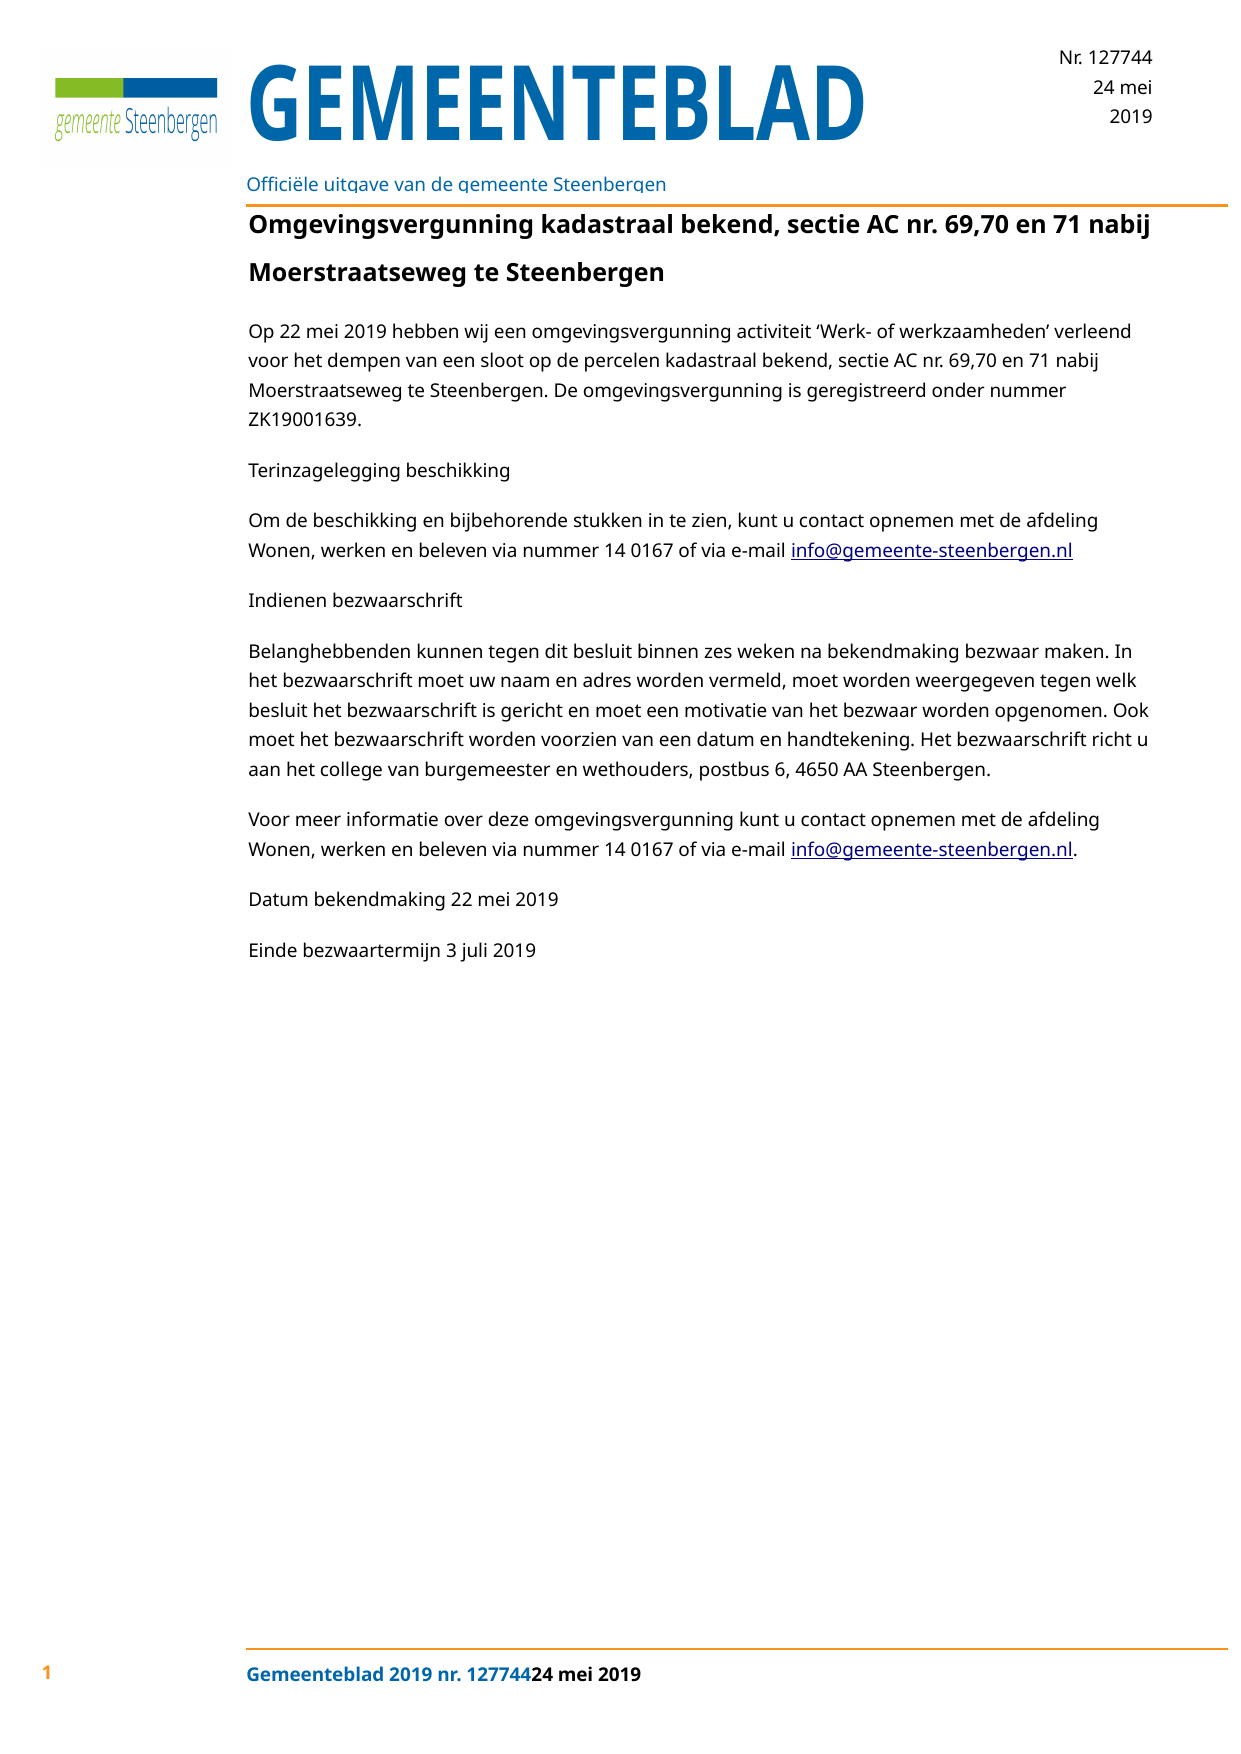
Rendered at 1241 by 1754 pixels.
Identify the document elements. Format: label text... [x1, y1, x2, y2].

text Terinzagelegging beschikking [248, 457, 1152, 483]
text Belanghebbenden kunnen tegen dit besluit binnen zes weken na bekendmaking bezwaar maken. In het bezwaarschrift moet uw naam en adres worden vermeld, moet worden weergegeven tegen welk besluit het bezwaarschrift is gericht en moet een motivatie van het bezwaar worden opgenomen. Ook moet het bezwaarschrift worden voorzien van een datum en handtekening. Het bezwaarschrift richt u aan het college van burgemeester en wethouders, postbus 6, 4650 AA Steenbergen. [248, 638, 1152, 782]
text Om de beschikking en bijbehorende stukken in te zien, kunt u contact opnemen met de afdeling Wonen, werken en beleven via nummer 14 0167 of via e-mail info@gemeente-steenbergen.nl [248, 507, 1152, 563]
picture [41, 47, 231, 172]
text Op 22 mei 2019 hebben wij een omgevingsvergunning activiteit ‘Werk- of werkzaamheden’ verleend voor het dempen van een sloot op de percelen kadastraal bekend, sectie AC nr. 69,70 en 71 nabij Moerstraatseweg te Steenbergen. De omgevingsvergunning is geregistreerd onder nummer ZK19001639. [248, 318, 1152, 432]
text Datum bekendmaking 22 mei 2019 [248, 887, 1152, 912]
text Einde bezwaartermijn 3 juli 2019 [248, 937, 1152, 963]
text Voor meer informatie over deze omgevingsvergunning kunt u contact opnemen met de afdeling Wonen, werken en beleven via nummer 14 0167 of via e-mail info@gemeente-steenbergen.nl. [248, 807, 1152, 862]
text Omgevingsvergunning kadastraal bekend, sectie AC nr. 69,70 en 71 nabij Moerstraatseweg te Steenbergen [248, 207, 1152, 288]
text Indienen bezwaarschrift [248, 587, 1152, 613]
